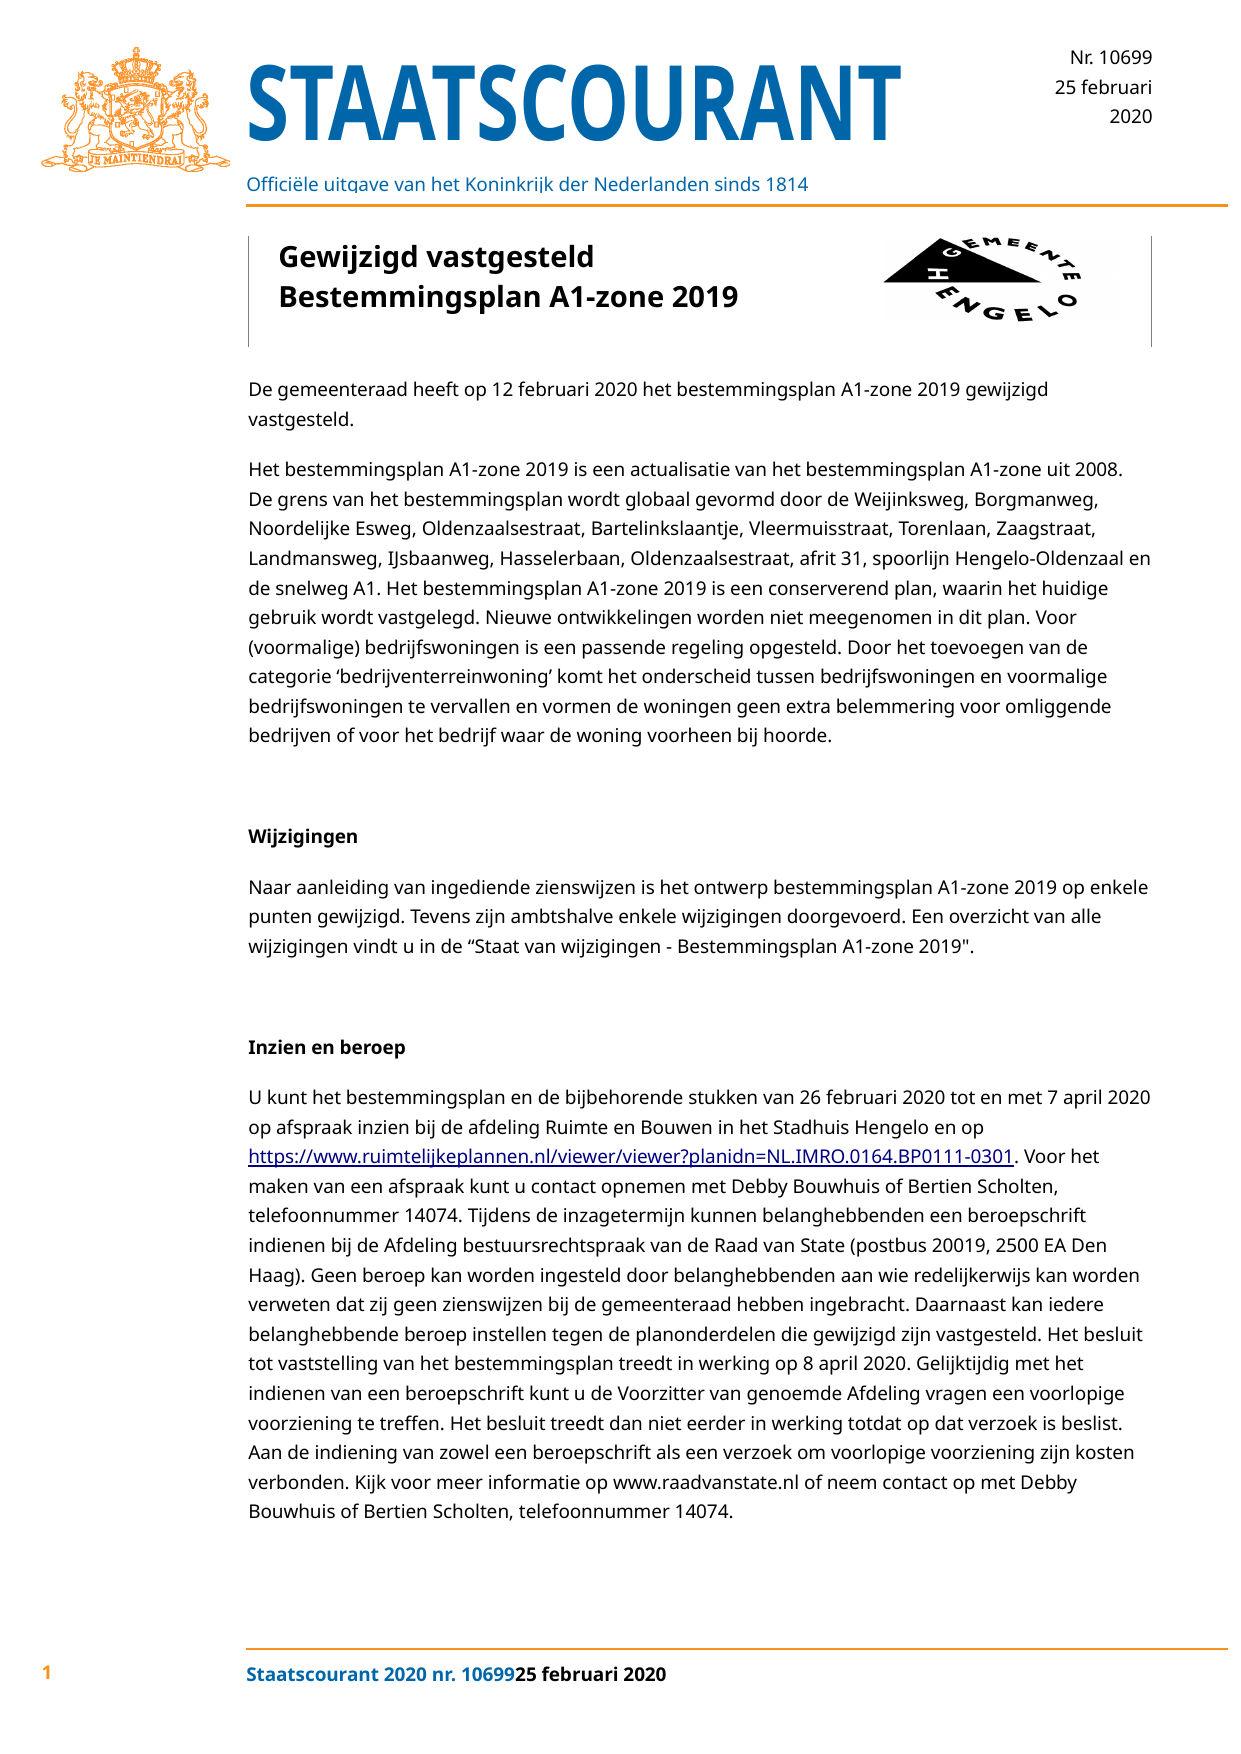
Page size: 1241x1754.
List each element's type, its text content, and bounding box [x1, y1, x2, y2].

text Inzien en beroep [248, 1034, 1152, 1060]
text Wijzigingen [248, 823, 1152, 849]
text U kunt het bestemmingsplan en de bijbehorende stukken van 26 februari 2020 tot en met 7 april 2020 op afspraak inzien bij de afdeling Ruimte en Bouwen in het Stadhuis Hengelo en op https://www.ruimtelijkeplannen.nl/viewer/viewer?planidn=NL.IMRO.0164.BP0111-0301. Voor het maken van een afspraak kunt u contact opnemen met Debby Bouwhuis of Bertien Scholten, telefoonnummer 14074. Tijdens de inzagetermijn kunnen belanghebbenden een beroepschrift indienen bij de Afdeling bestuursrechtspraak van de Raad van State (postbus 20019, 2500 EA Den Haag). Geen beroep kan worden ingesteld door belanghebbenden aan wie redelijkerwijs kan worden verweten dat zij geen zienswijzen bij de gemeenteraad hebben ingebracht. Daarnaast kan iedere belanghebbende beroep instellen tegen de planonderdelen die gewijzigd zijn vastgesteld. Het besluit tot vaststelling van het bestemmingsplan treedt in werking op 8 april 2020. Gelijktijdig met het indienen van een beroepschrift kunt u de Voorzitter van genoemde Afdeling vragen een voorlopige voorziening te treffen. Het besluit treedt dan niet eerder in werking totdat op dat verzoek is beslist. Aan de indiening van zowel een beroepschrift als een verzoek om voorlopige voorziening zijn kosten verbonden. Kijk voor meer informatie op www.raadvanstate.nl of neem contact op met Debby Bouwhuis of Bertien Scholten, telefoonnummer 14074. [248, 1084, 1152, 1524]
table_header Gewijzigd vastgesteld Bestemmingsplan A1-zone 2019 [249, 236, 850, 347]
text De gemeenteraad heeft op 12 februari 2020 het bestemmingsplan A1-zone 2019 gewijzigd vastgesteld. [248, 376, 1152, 432]
text Het bestemmingsplan A1-zone 2019 is een actualisatie van het bestemmingsplan A1-zone uit 2008. De grens van het bestemmingsplan wordt globaal gevormd door de Weijinksweg, Borgmanweg, Noordelijke Esweg, Oldenzaalsestraat, Bartelinkslaantje, Vleermuisstraat, Torenlaan, Zaagstraat, Landmansweg, IJsbaanweg, Hasselerbaan, Oldenzaalsestraat, afrit 31, spoorlijn Hengelo-Oldenzaal en de snelweg A1. Het bestemmingsplan A1-zone 2019 is een conserverend plan, waarin het huidige gebruik wordt vastgelegd. Nieuwe ontwikkelingen worden niet meegenomen in dit plan. Voor (voormalige) bedrijfswoningen is een passende regeling opgesteld. Door het toevoegen van de categorie ‘bedrijventerreinwoning’ komt het onderscheid tussen bedrijfswoningen en voormalige bedrijfswoningen te vervallen en vormen de woningen geen extra belemmering voor omliggende bedrijven of voor het bedrijf waar de woning voorheen bij hoorde. [248, 456, 1152, 748]
table_header [850, 236, 1151, 347]
picture [41, 47, 231, 172]
text Naar aanleiding van ingediende zienswijzen is het ontwerp bestemmingsplan A1-zone 2019 op enkele punten gewijzigd. Tevens zijn ambtshalve enkele wijzigingen doorgevoerd. Een overzicht van alle wijzigingen vindt u in de “Staat van wijzigingen - Bestemmingsplan A1-zone 2019". [248, 874, 1152, 959]
picture [882, 236, 1119, 322]
